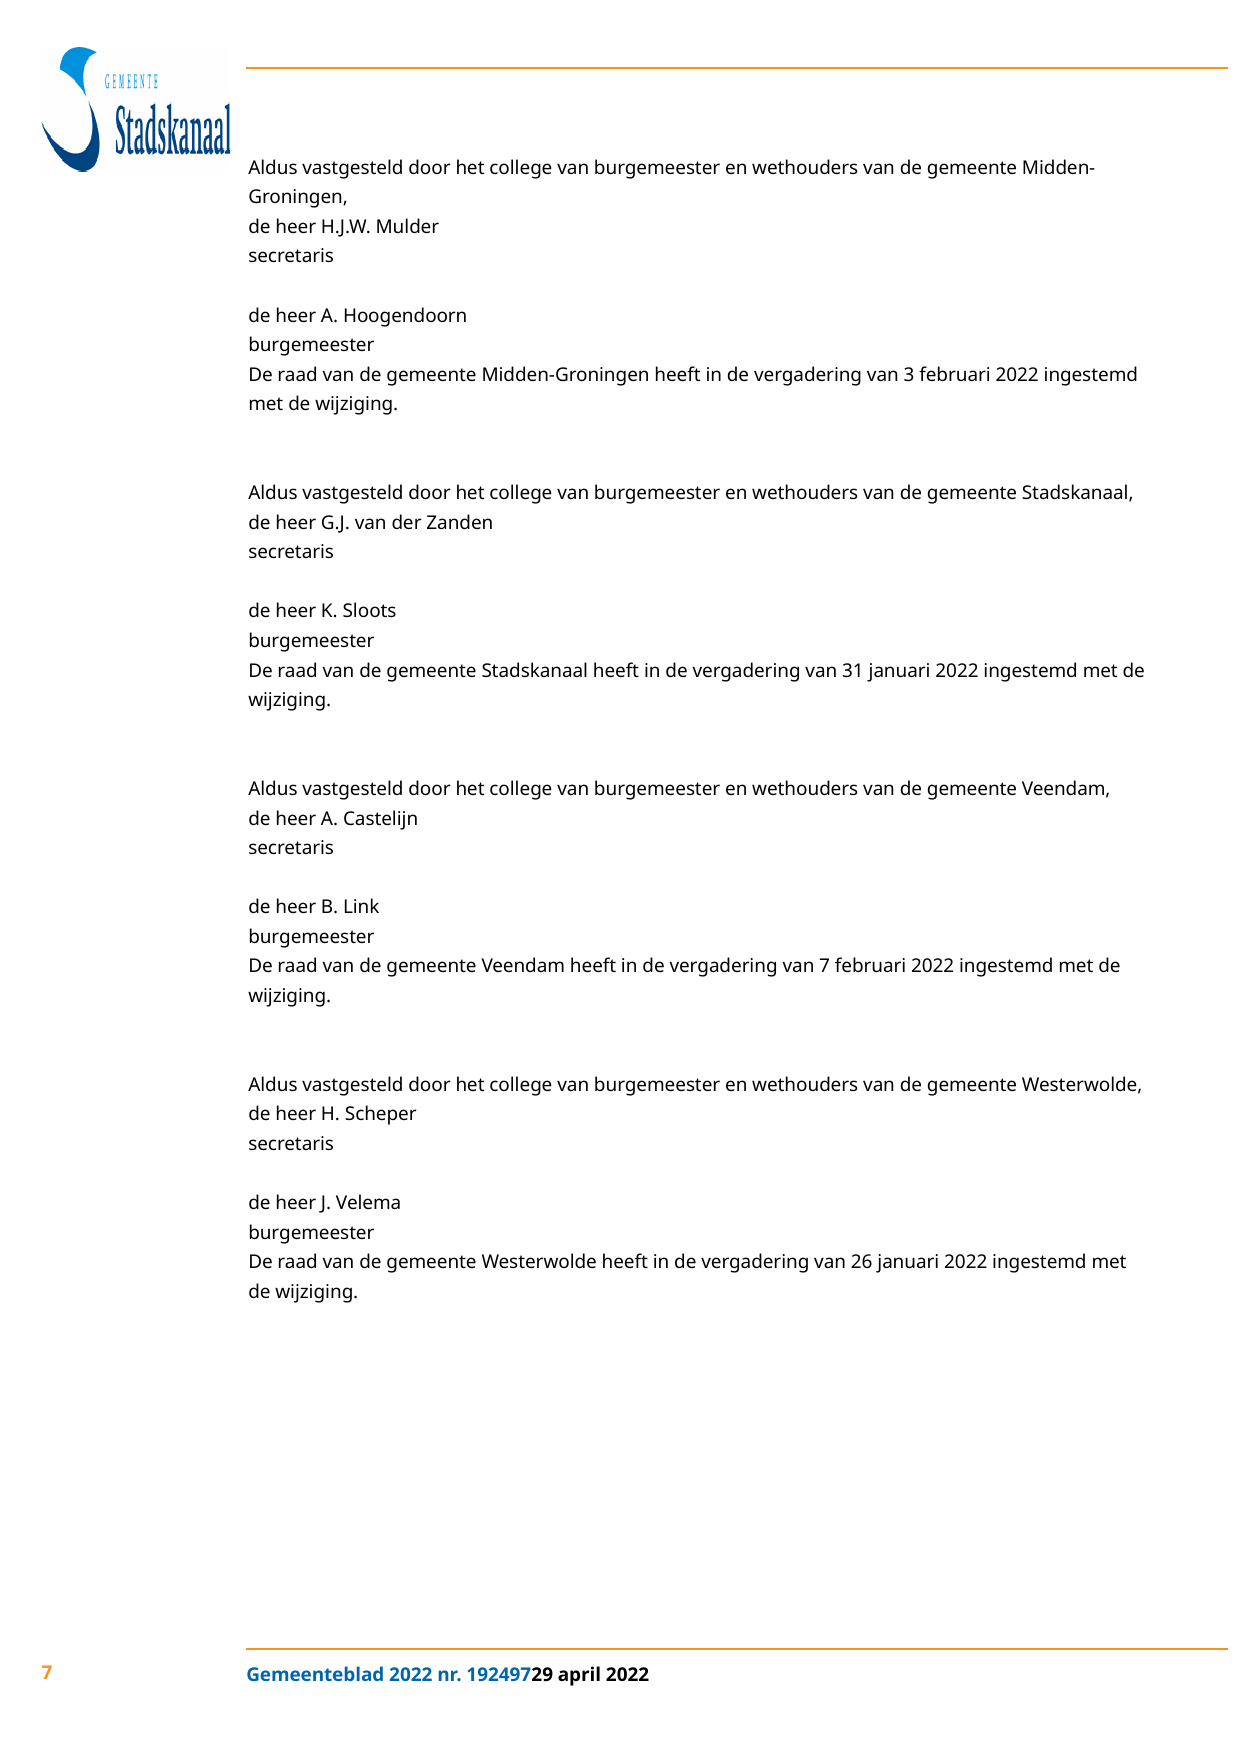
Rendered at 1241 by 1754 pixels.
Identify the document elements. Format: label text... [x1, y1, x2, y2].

text de heer G.J. van der Zanden [248, 509, 1152, 535]
text Aldus vastgesteld door het college van burgemeester en wethouders van de gemeente Midden-Groningen, [248, 154, 1152, 209]
text de heer A. Castelijn [248, 805, 1152, 831]
text Aldus vastgesteld door het college van burgemeester en wethouders van de gemeente Westerwolde, [248, 1071, 1152, 1097]
text de heer J. Velema [248, 1189, 1152, 1215]
text Aldus vastgesteld door het college van burgemeester en wethouders van de gemeente Veendam, [248, 775, 1152, 801]
text De raad van de gemeente Westerwolde heeft in de vergadering van 26 januari 2022 ingestemd met de wijziging. [248, 1248, 1152, 1304]
text De raad van de gemeente Midden-Groningen heeft in de vergadering van 3 februari 2022 ingestemd met de wijziging. [248, 361, 1152, 416]
text de heer H.J.W. Mulder [248, 213, 1152, 239]
text de heer K. Sloots [248, 598, 1152, 623]
text De raad van de gemeente Stadskanaal heeft in de vergadering van 31 januari 2022 ingestemd met de wijziging. [248, 657, 1152, 712]
text Aldus vastgesteld door het college van burgemeester en wethouders van de gemeente Stadskanaal, [248, 479, 1152, 505]
text secretaris [248, 538, 1152, 564]
text de heer B. Link [248, 893, 1152, 919]
text de heer H. Scheper [248, 1101, 1152, 1126]
text secretaris [248, 243, 1152, 268]
text burgemeester [248, 1219, 1152, 1245]
picture [41, 47, 231, 172]
text burgemeester [248, 627, 1152, 653]
text secretaris [248, 834, 1152, 860]
text secretaris [248, 1130, 1152, 1156]
text burgemeester [248, 923, 1152, 949]
text De raad van de gemeente Veendam heeft in de vergadering van 7 februari 2022 ingestemd met de wijziging. [248, 953, 1152, 1008]
text de heer A. Hoogendoorn [248, 302, 1152, 328]
text burgemeester [248, 331, 1152, 357]
